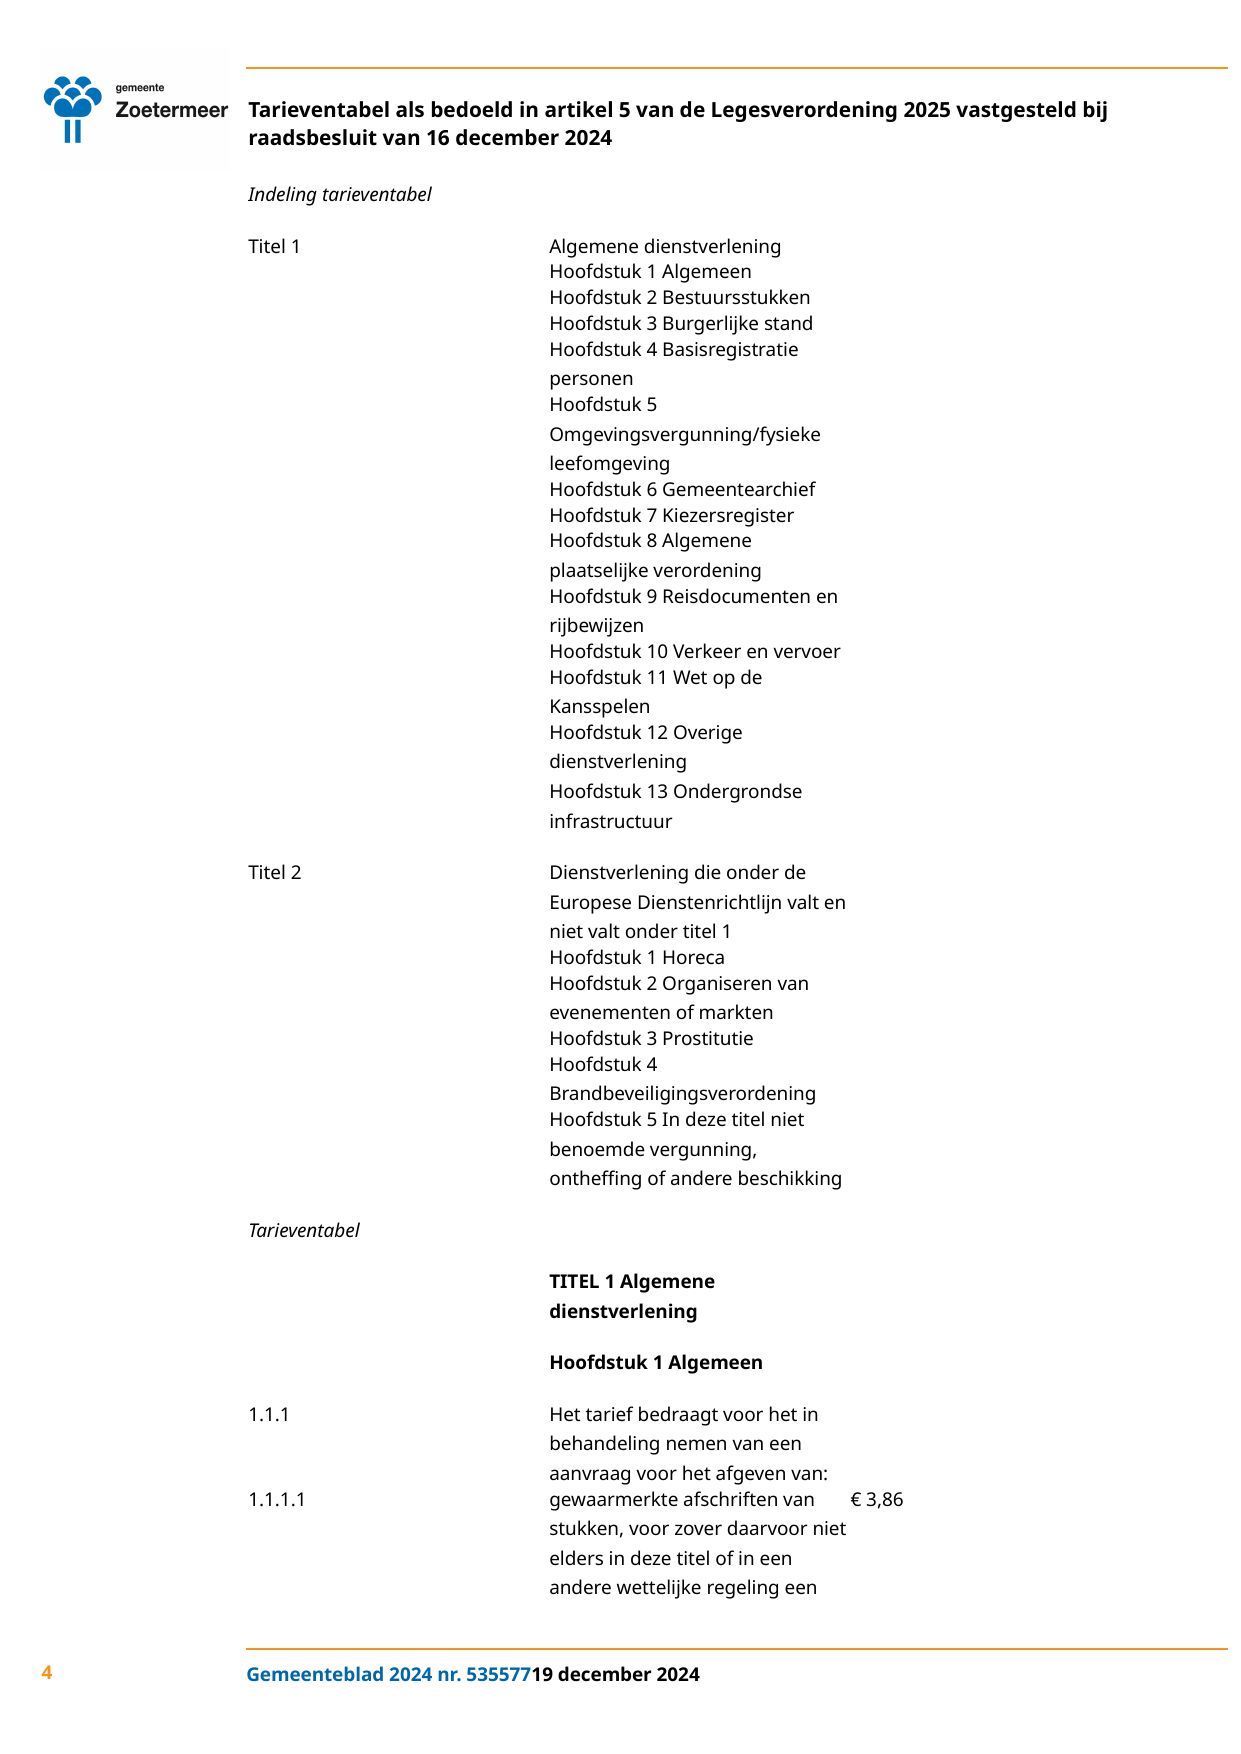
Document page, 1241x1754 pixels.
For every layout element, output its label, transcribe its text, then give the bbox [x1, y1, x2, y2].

table_cell Hoofdstuk 4 Brandbeveiligingsverordening [549, 1051, 850, 1106]
table_cell [850, 1350, 1152, 1375]
table_cell [248, 1191, 549, 1217]
table_cell [850, 1106, 1152, 1191]
table_cell Hoofdstuk 1 Algemeen [549, 1350, 850, 1375]
table_cell gewaarmerkte afschriften van stukken, voor zover daarvoor niet elders in deze titel of in een andere wettelijke regeling een [549, 1486, 850, 1600]
table_cell Titel 2 [248, 859, 549, 944]
table_cell [248, 970, 549, 1025]
table_cell [248, 1025, 549, 1051]
table_cell Hoofdstuk 2 Bestuursstukken [549, 284, 850, 310]
table_cell [850, 664, 1152, 719]
table_cell [549, 834, 850, 859]
table_cell [248, 391, 549, 476]
table_cell 1.1.1.1 [248, 1486, 549, 1600]
table_cell [850, 1191, 1152, 1217]
table_cell [248, 284, 549, 310]
table_cell [549, 1191, 850, 1217]
table_cell [850, 502, 1152, 527]
table_cell [248, 664, 549, 719]
table_cell [549, 207, 850, 233]
table_cell [248, 476, 549, 502]
table_cell Hoofdstuk 3 Burgerlijke stand [549, 310, 850, 336]
table_cell [850, 944, 1152, 970]
table_cell [248, 1243, 549, 1268]
table_cell Hoofdstuk 2 Organiseren van evenementen of markten [549, 970, 850, 1025]
table_cell [248, 502, 549, 527]
table_cell [850, 638, 1152, 664]
table_cell [850, 970, 1152, 1025]
table_cell Hoofdstuk 6 Gemeentearchief [549, 476, 850, 502]
table_cell Hoofdstuk 3 Prostitutie [549, 1025, 850, 1051]
table_cell [850, 336, 1152, 391]
table_cell [850, 1324, 1152, 1349]
table_cell [248, 719, 549, 834]
table_cell Hoofdstuk 8 Algemene plaatselijke verordening [549, 528, 850, 583]
table_cell [248, 1350, 549, 1375]
table_cell Algemene dienstverlening [549, 233, 850, 259]
text Tarieventabel als bedoeld in artikel 5 van de Legesverordening 2025 vastgesteld bij raadsbesluit van 16 december 2024 [248, 95, 1152, 152]
table_cell [248, 1375, 549, 1401]
table_cell [850, 583, 1152, 638]
table_cell Tarieventabel [248, 1217, 850, 1243]
table_cell [850, 1243, 1152, 1268]
table_cell [850, 284, 1152, 310]
table_cell [248, 834, 549, 859]
table_cell [850, 834, 1152, 859]
table_cell Het tarief bedraagt voor het in behandeling nemen van een aanvraag voor het afgeven van: [549, 1401, 850, 1486]
table_cell [248, 1106, 549, 1191]
table_cell [850, 391, 1152, 476]
table_cell Titel 1 [248, 233, 549, 259]
table_cell Hoofdstuk 5 Omgevingsvergunning/fysieke leefomgeving [549, 391, 850, 476]
table_cell TITEL 1 Algemene dienstverlening [549, 1269, 850, 1324]
table_cell [850, 1051, 1152, 1106]
table_cell Hoofdstuk 1 Horeca [549, 944, 850, 970]
table_header Indeling tarieventabel [248, 181, 850, 207]
table_cell [549, 1243, 850, 1268]
table_cell [549, 1375, 850, 1401]
picture [41, 47, 231, 172]
table_cell [248, 944, 549, 970]
table_cell [850, 1025, 1152, 1051]
table_cell Hoofdstuk 11 Wet op de Kansspelen [549, 664, 850, 719]
table_cell Hoofdstuk 10 Verkeer en vervoer [549, 638, 850, 664]
table_cell [248, 1269, 549, 1324]
table_cell [248, 259, 549, 284]
table_cell Hoofdstuk 12 Overige dienstverlening Hoofdstuk 13 Ondergrondse infrastructuur [549, 719, 850, 834]
table_cell Hoofdstuk 1 Algemeen [549, 259, 850, 284]
table_cell [850, 859, 1152, 944]
table_cell Dienstverlening die onder de Europese Dienstenrichtlijn valt en niet valt onder titel 1 [549, 859, 850, 944]
table_cell Hoofdstuk 9 Reisdocumenten en rijbewijzen [549, 583, 850, 638]
table_cell [248, 1051, 549, 1106]
table_cell € 3,86 [850, 1486, 1152, 1600]
table_cell [850, 259, 1152, 284]
table_cell [850, 476, 1152, 502]
table_cell [850, 1401, 1152, 1486]
table_cell [850, 719, 1152, 834]
table_cell [248, 207, 549, 233]
table_cell [850, 528, 1152, 583]
table_cell [248, 528, 549, 583]
table_cell [248, 638, 549, 664]
table_cell [248, 1324, 549, 1349]
table_cell Hoofdstuk 5 In deze titel niet benoemde vergunning, ontheffing of andere beschikking [549, 1106, 850, 1191]
table_cell [248, 310, 549, 336]
table_cell Hoofdstuk 7 Kiezersregister [549, 502, 850, 527]
table_cell [248, 336, 549, 391]
table_cell Hoofdstuk 4 Basisregistratie personen [549, 336, 850, 391]
table_cell [549, 1324, 850, 1349]
table_header [850, 181, 1152, 207]
table_cell [248, 583, 549, 638]
table_cell [850, 233, 1152, 259]
table_cell [850, 1375, 1152, 1401]
table_cell [850, 207, 1152, 233]
table_cell [850, 1217, 1152, 1243]
table_cell [850, 1269, 1152, 1324]
table_cell [850, 310, 1152, 336]
table_cell 1.1.1 [248, 1401, 549, 1486]
